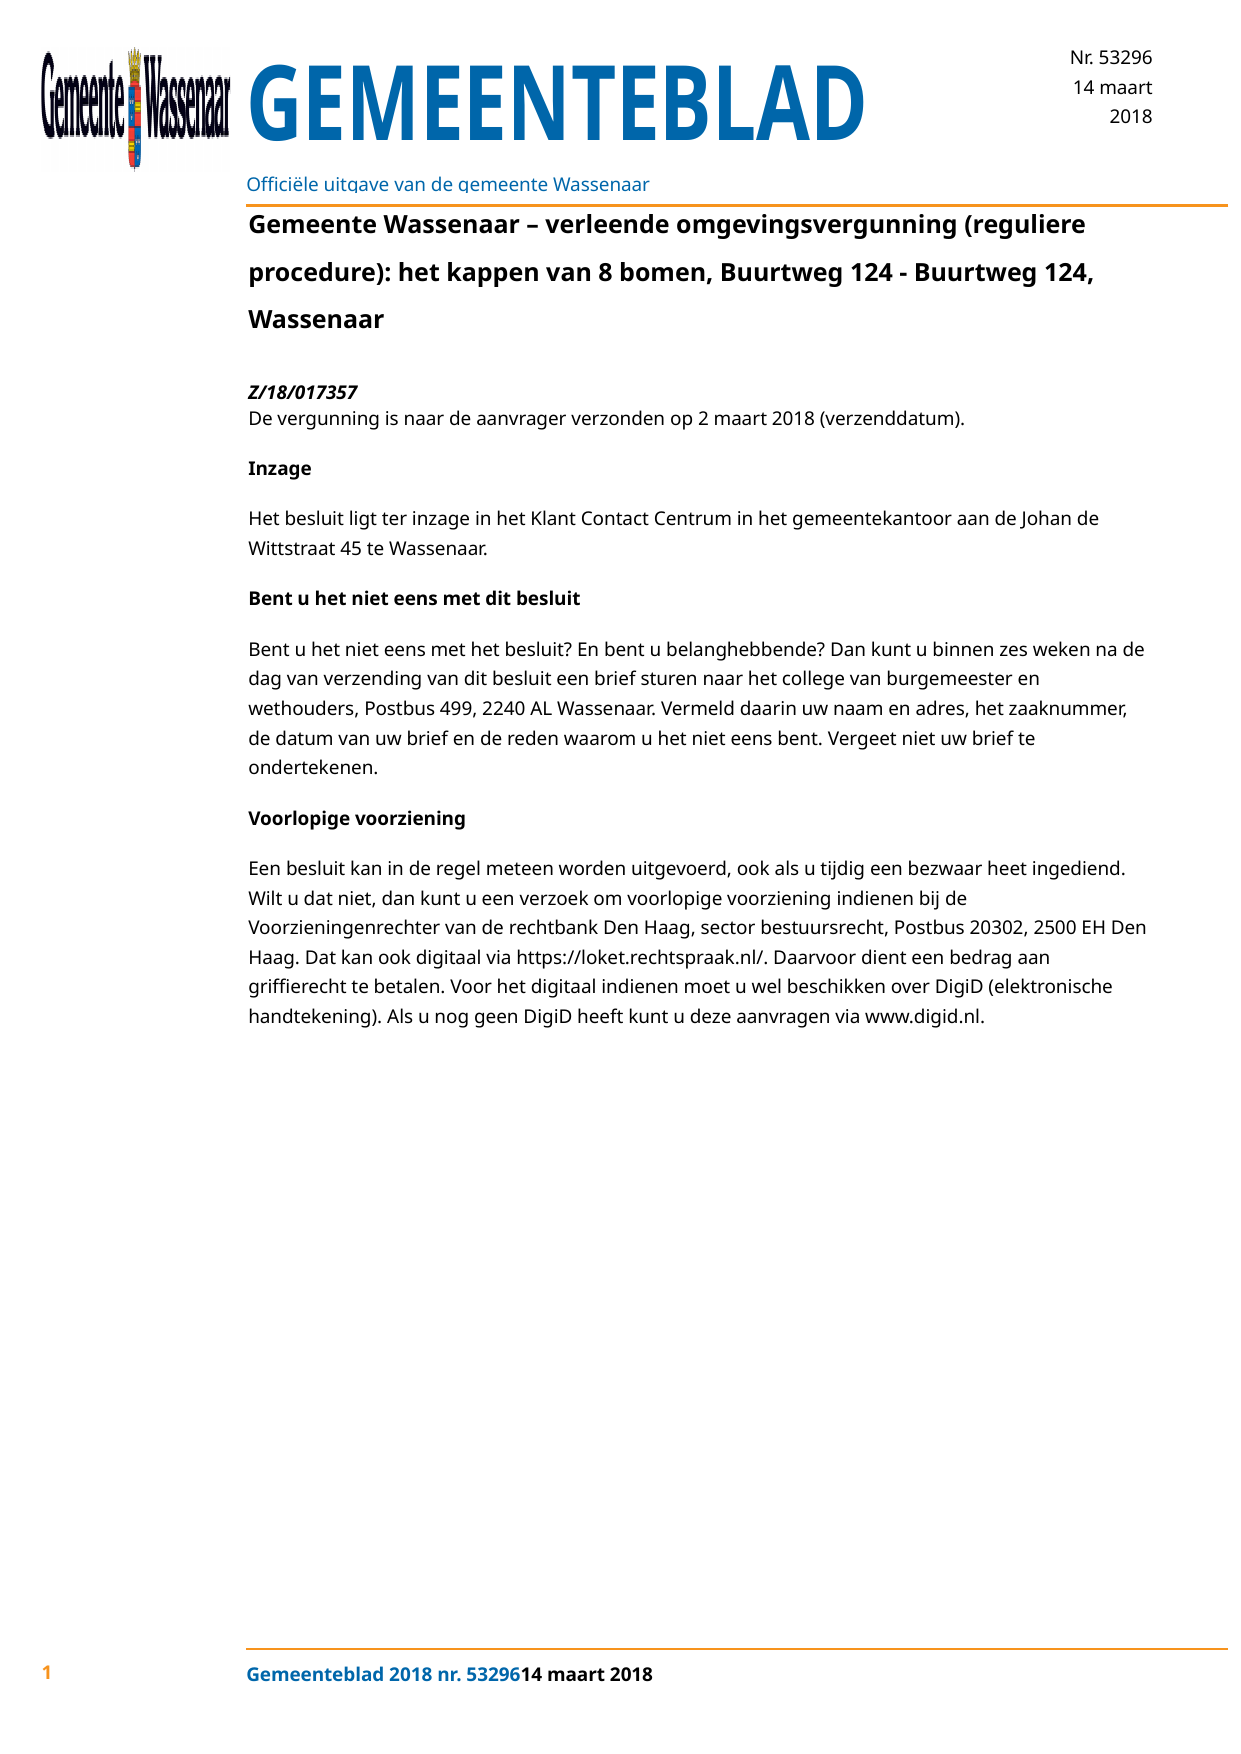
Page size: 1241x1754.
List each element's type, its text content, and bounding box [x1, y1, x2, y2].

text Inzage [248, 455, 1152, 481]
text De vergunning is naar de aanvrager verzonden op 2 maart 2018 (verzenddatum). [248, 405, 1152, 431]
text Het besluit ligt ter inzage in het Klant Contact Centrum in het gemeentekantoor aan de Johan de Wittstraat 45 te Wassenaar. [248, 506, 1152, 561]
text Gemeente Wassenaar – verleende omgevingsvergunning (reguliere procedure): het kappen van 8 bomen, Buurtweg 124 - Buurtweg 124, Wassenaar [248, 207, 1152, 336]
text Een besluit kan in de regel meteen worden uitgevoerd, ook als u tijdig een bezwaar heet ingediend. Wilt u dat niet, dan kunt u een verzoek om voorlopige voorziening indienen bij de Voorzieningenrechter van de rechtbank Den Haag, sector bestuursrecht, Postbus 20302, 2500 EH Den Haag. Dat kan ook digitaal via https://loket.rechtspraak.nl/. Daarvoor dient een bedrag aan griffierecht te betalen. Voor het digitaal indienen moet u wel beschikken over DigiD (elektronische handtekening). Als u nog geen DigiD heeft kunt u deze aanvragen via www.digid.nl. [248, 855, 1152, 1029]
text Bent u het niet eens met dit besluit [248, 586, 1152, 611]
text Bent u het niet eens met het besluit? En bent u belanghebbende? Dan kunt u binnen zes weken na de dag van verzending van dit besluit een brief sturen naar het college van burgemeester en wethouders, Postbus 499, 2240 AL Wassenaar. Vermeld daarin uw naam en adres, het zaaknummer, de datum van uw brief en de reden waarom u het niet eens bent. Vergeet niet uw brief te ondertekenen. [248, 636, 1152, 780]
picture [41, 47, 231, 172]
text Z/18/017357 [248, 379, 1152, 405]
text Voorlopige voorziening [248, 805, 1152, 831]
